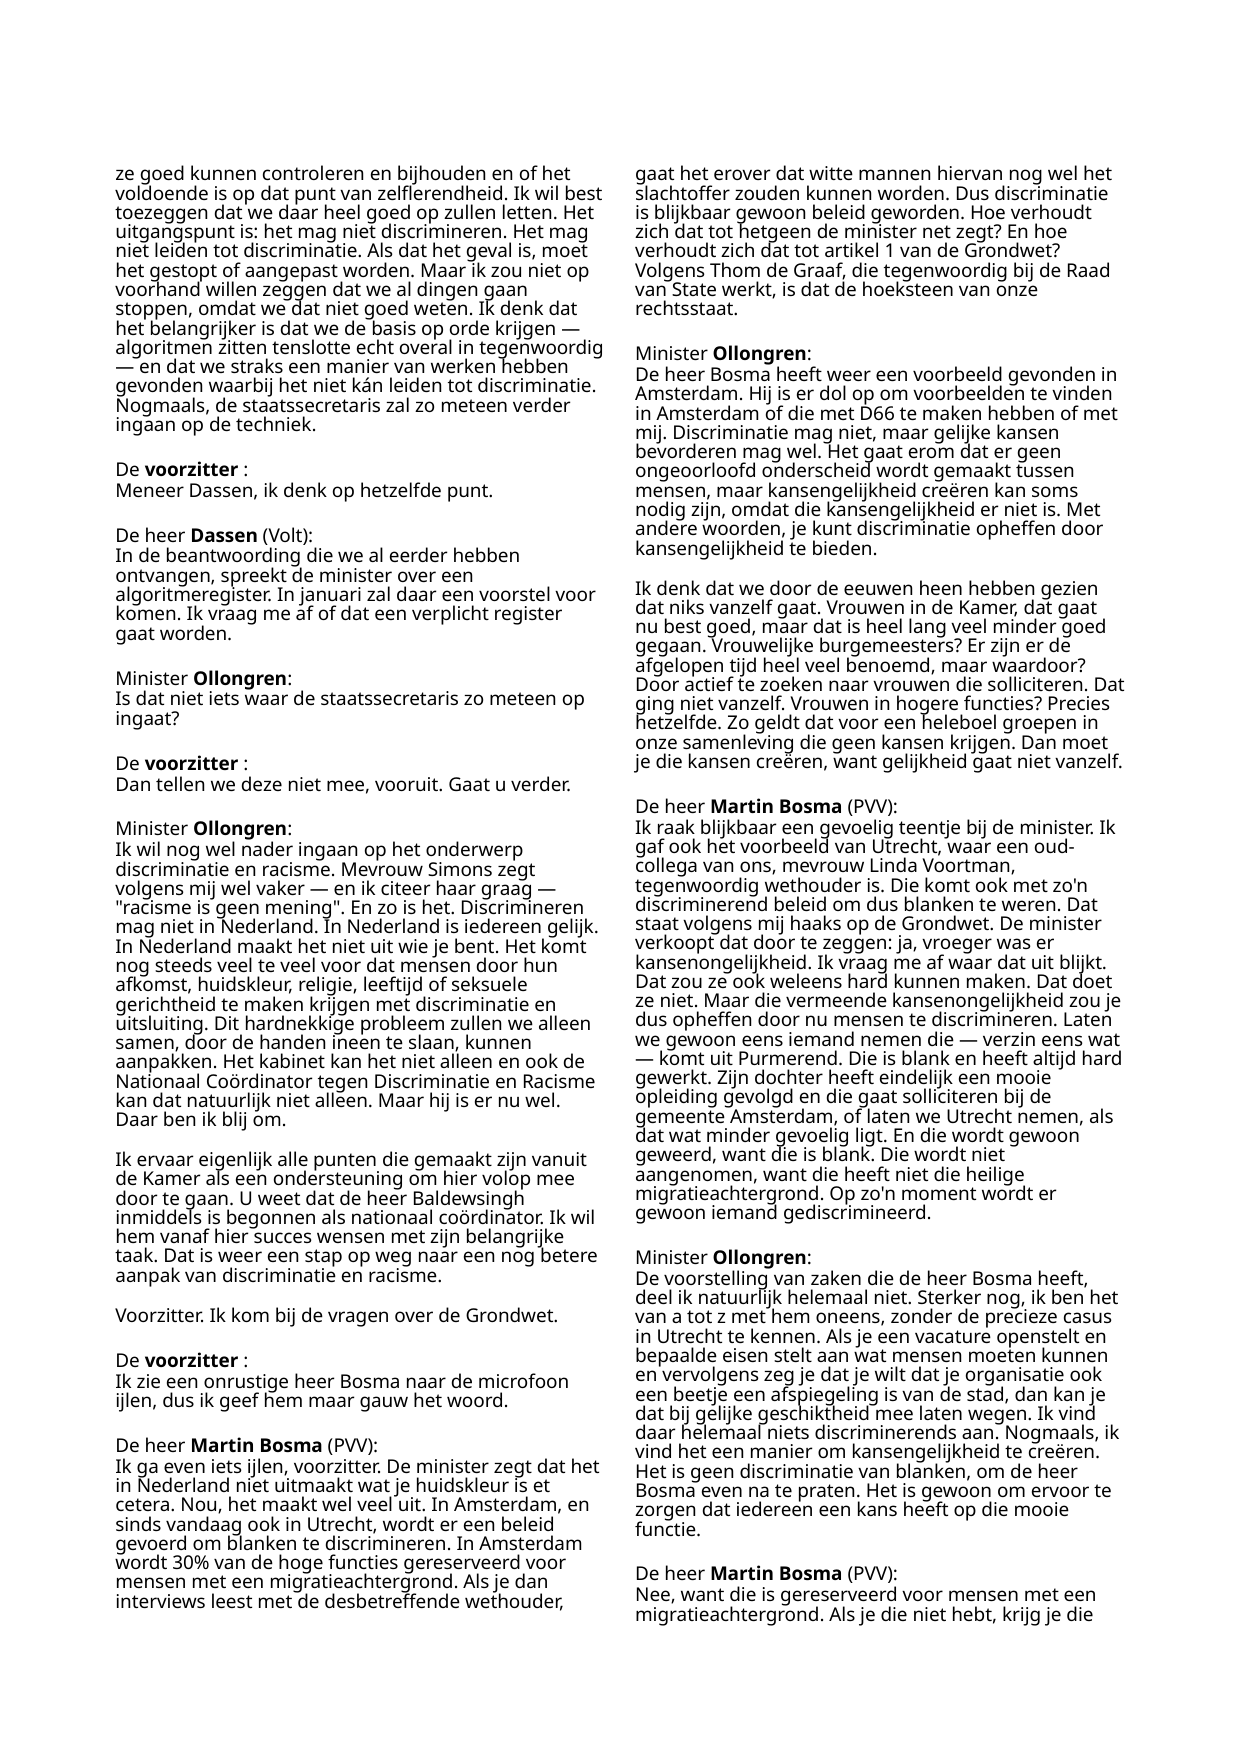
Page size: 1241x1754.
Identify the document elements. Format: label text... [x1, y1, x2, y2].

text Minister Ollongren: [635, 1244, 1125, 1270]
text Minister Ollongren: [635, 340, 1125, 366]
text De heer Martin Bosma (PVV): [115, 1432, 605, 1458]
text De heer Martin Bosma (PVV): [635, 793, 1125, 819]
text De voorstelling van zaken die de heer Bosma heeft, deel ik natuurlijk helemaal niet. Sterker nog, ik ben het van a tot z met hem oneens, zonder de precieze casus in Utrecht te kennen. Als je een vacature openstelt en bepaalde eisen stelt aan wat mensen moeten kunnen en vervolgens zeg je dat je wilt dat je organisatie ook een beetje een afspiegeling is van de stad, dan kan je dat bij gelijke geschiktheid mee laten wegen. Ik vind daar helemaal niets discriminerends aan. Nogmaals, ik vind het een manier om kansengelijkheid te creëren. Het is geen discriminatie van blanken, om de heer Bosma even na te praten. Het is gewoon om ervoor te zorgen dat iedereen een kans heeft op die mooie functie. [635, 1270, 1125, 1540]
text Dan tellen we deze niet mee, vooruit. Gaat u verder. [115, 776, 605, 795]
text De heer Martin Bosma (PVV): [635, 1561, 1125, 1586]
text Ik ga even iets ijlen, voorzitter. De minister zegt dat het in Nederland niet uitmaakt wat je huidskleur is et cetera. Nou, het maakt wel veel uit. In Amsterdam, en sinds vandaag ook in Utrecht, wordt er een beleid gevoerd om blanken te discrimineren. In Amsterdam wordt 30% van de hoge functies gereserveerd voor mensen met een migratieachtergrond. Als je dan interviews leest met de desbetreffende wethouder, [115, 1458, 605, 1612]
text De voorzitter : [115, 1347, 605, 1373]
text ze goed kunnen controleren en bijhouden en of het voldoende is op dat punt van zelflerendheid. Ik wil best toezeggen dat we daar heel goed op zullen letten. Het uitgangspunt is: het mag niet discrimineren. Het mag niet leiden tot discriminatie. Als dat het geval is, moet het gestopt of aangepast worden. Maar ik zou niet op voorhand willen zeggen dat we al dingen gaan stoppen, omdat we dat niet goed weten. Ik denk dat het belangrijker is dat we de basis op orde krijgen — algoritmen zitten tenslotte echt overal in tegenwoordig — en dat we straks een manier van werken hebben gevonden waarbij het niet kán leiden tot discriminatie. Nogmaals, de staatssecretaris zal zo meteen verder ingaan op de techniek. [115, 165, 605, 435]
text gaat het erover dat witte mannen hiervan nog wel het slachtoffer zouden kunnen worden. Dus discriminatie is blijkbaar gewoon beleid geworden. Hoe verhoudt zich dat tot hetgeen de minister net zegt? En hoe verhoudt zich dat tot artikel 1 van de Grondwet? Volgens Thom de Graaf, die tegenwoordig bij de Raad van State werkt, is dat de hoeksteen van onze rechtsstaat. [635, 165, 1125, 319]
text Minister Ollongren: [115, 665, 605, 690]
text Ik wil nog wel nader ingaan op het onderwerp discriminatie en racisme. Mevrouw Simons zegt volgens mij wel vaker — en ik citeer haar graag — "racisme is geen mening". En zo is het. Discrimineren mag niet in Nederland. In Nederland is iedereen gelijk. In Nederland maakt het niet uit wie je bent. Het komt nog steeds veel te veel voor dat mensen door hun afkomst, huidskleur, religie, leeftijd of seksuele gerichtheid te maken krijgen met discriminatie en uitsluiting. Dit hardnekkige probleem zullen we alleen samen, door de handen ineen te slaan, kunnen aanpakken. Het kabinet kan het niet alleen en ook de Nationaal Coördinator tegen Discriminatie en Racisme kan dat natuurlijk niet alleen. Maar hij is er nu wel. Daar ben ik blij om. [115, 841, 605, 1130]
text Ik ervaar eigenlijk alle punten die gemaakt zijn vanuit de Kamer als een ondersteuning om hier volop mee door te gaan. U weet dat de heer Baldewsingh inmiddels is begonnen als nationaal coördinator. Ik wil hem vanaf hier succes wensen met zijn belangrijke taak. Dat is weer een stap op weg naar een nog betere aanpak van discriminatie en racisme. [115, 1151, 605, 1286]
text De voorzitter : [115, 456, 605, 482]
text Ik denk dat we door de eeuwen heen hebben gezien dat niks vanzelf gaat. Vrouwen in de Kamer, dat gaat nu best goed, maar dat is heel lang veel minder goed gegaan. Vrouwelijke burgemeesters? Er zijn er de afgelopen tijd heel veel benoemd, maar waardoor? Door actief te zoeken naar vrouwen die solliciteren. Dat ging niet vanzelf. Vrouwen in hogere functies? Precies hetzelfde. Zo geldt dat voor een heleboel groepen in onze samenleving die geen kansen krijgen. Dan moet je die kansen creëren, want gelijkheid gaat niet vanzelf. [635, 579, 1125, 772]
text De voorzitter : [115, 750, 605, 776]
text De heer Bosma heeft weer een voorbeeld gevonden in Amsterdam. Hij is er dol op om voorbeelden te vinden in Amsterdam of die met D66 te maken hebben of met mij. Discriminatie mag niet, maar gelijke kansen bevorderen mag wel. Het gaat erom dat er geen ongeoorloofd onderscheid wordt gemaakt tussen mensen, maar kansengelijkheid creëren kan soms nodig zijn, omdat die kansengelijkheid er niet is. Met andere woorden, je kunt discriminatie opheffen door kansengelijkheid te bieden. [635, 366, 1125, 559]
text Is dat niet iets waar de staatssecretaris zo meteen op ingaat? [115, 690, 605, 729]
text Voorzitter. Ik kom bij de vragen over de Grondwet. [115, 1307, 605, 1326]
text Minister Ollongren: [115, 816, 605, 841]
text Meneer Dassen, ik denk op hetzelfde punt. [115, 482, 605, 501]
text Ik zie een onrustige heer Bosma naar de microfoon ijlen, dus ik geef hem maar gauw het woord. [115, 1373, 605, 1411]
text De heer Dassen (Volt): [115, 522, 605, 547]
text In de beantwoording die we al eerder hebben ontvangen, spreekt de minister over een algoritmeregister. In januari zal daar een voorstel voor komen. Ik vraag me af of dat een verplicht register gaat worden. [115, 547, 605, 644]
text Nee, want die is gereserveerd voor mensen met een migratieachtergrond. Als je die niet hebt, krijg je die [635, 1586, 1125, 1625]
text Ik raak blijkbaar een gevoelig teentje bij de minister. Ik gaf ook het voorbeeld van Utrecht, waar een oud-collega van ons, mevrouw Linda Voortman, tegenwoordig wethouder is. Die komt ook met zo'n discriminerend beleid om dus blanken te weren. Dat staat volgens mij haaks op de Grondwet. De minister verkoopt dat door te zeggen: ja, vroeger was er kansenongelijkheid. Ik vraag me af waar dat uit blijkt. Dat zou ze ook weleens hard kunnen maken. Dat doet ze niet. Maar die vermeende kansenongelijkheid zou je dus opheffen door nu mensen te discrimineren. Laten we gewoon eens iemand nemen die — verzin eens wat — komt uit Purmerend. Die is blank en heeft altijd hard gewerkt. Zijn dochter heeft eindelijk een mooie opleiding gevolgd en die gaat solliciteren bij de gemeente Amsterdam, of laten we Utrecht nemen, als dat wat minder gevoelig ligt. En die wordt gewoon geweerd, want die is blank. Die wordt niet aangenomen, want die heeft niet die heilige migratieachtergrond. Op zo'n moment wordt er gewoon iemand gediscrimineerd. [635, 819, 1125, 1223]
